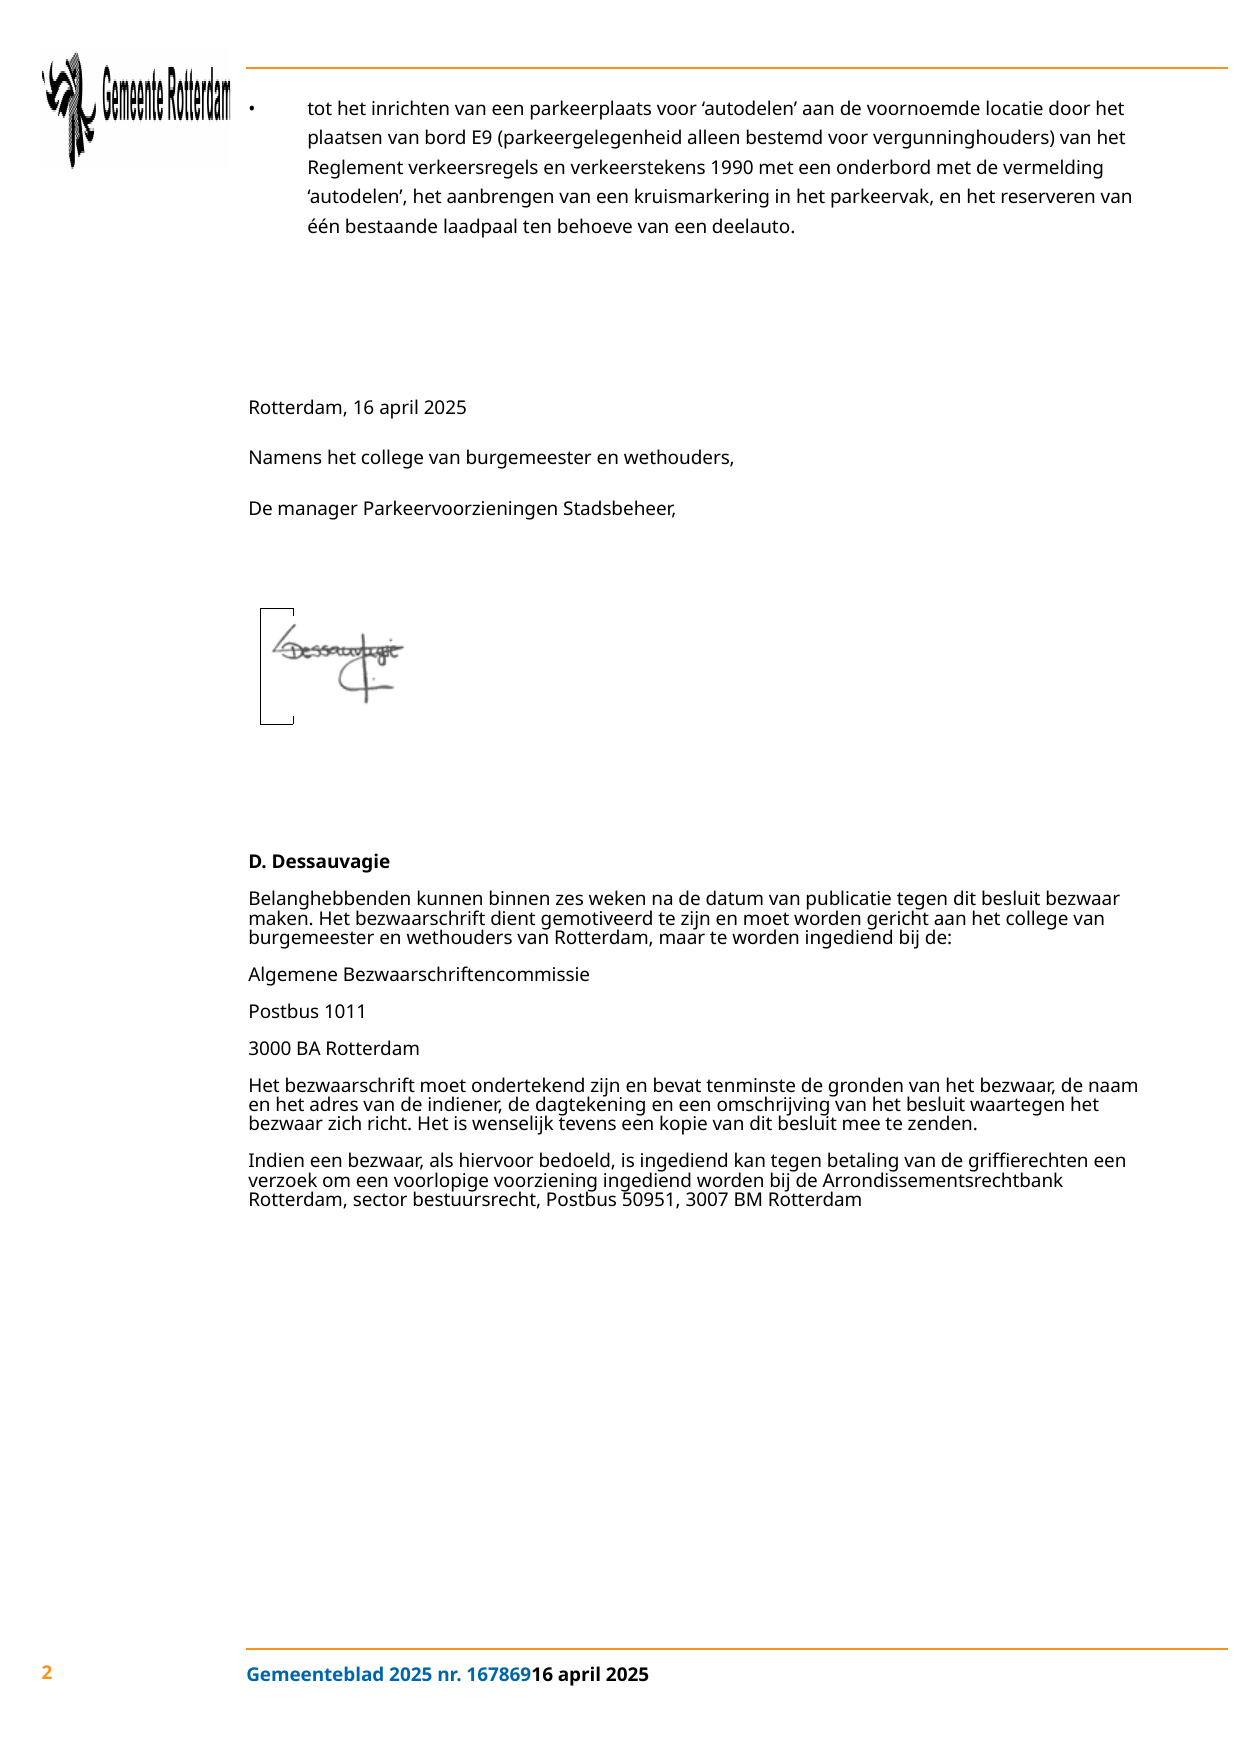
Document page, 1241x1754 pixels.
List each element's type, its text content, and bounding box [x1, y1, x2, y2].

text Belanghebbenden kunnen binnen zes weken na de datum van publicatie tegen dit besluit bezwaar maken. Het bezwaarschrift dient gemotiveerd te zijn en moet worden gericht aan het college van burgemeester en wethouders van Rotterdam, maar te worden ingediend bij de: [248, 890, 1152, 948]
text 3000 BA Rotterdam [248, 1040, 1152, 1059]
text Algemene Bezwaarschriftencommissie [248, 966, 1152, 985]
text De manager Parkeervoorzieningen Stadsbeheer, [248, 495, 1152, 521]
text D. Dessauvagie [248, 853, 1152, 873]
picture [268, 616, 417, 716]
text Namens het college van burgemeester en wethouders, [248, 444, 1152, 470]
picture [41, 47, 231, 172]
text Indien een bezwaar, als hiervoor bedoeld, is ingediend kan tegen betaling van de griffierechten een verzoek om een voorlopige voorziening ingediend worden bij de Arrondissementsrechtbank Rotterdam, sector bestuursrecht, Postbus 50951, 3007 BM Rotterdam [248, 1152, 1152, 1210]
text Rotterdam, 16 april 2025 [248, 394, 1152, 420]
text Het bezwaarschrift moet ondertekend zijn en bevat tenminste de gronden van het bezwaar, de naam en het adres van de indiener, de dagtekening en een omschrijving van het besluit waartegen het bezwaar zich richt. Het is wenselijk tevens een kopie van dit besluit mee te zenden. [248, 1077, 1152, 1135]
list tot het inrichten van een parkeerplaats voor ‘autodelen’ aan de voornoemde locatie door het plaatsen van bord E9 (parkeergelegenheid alleen bestemd voor vergunninghouders) van het Reglement verkeersregels en verkeerstekens 1990 met een onderbord met de vermelding ‘autodelen’, het aanbrengen van een kruismarkering in het parkeervak, en het reserveren van één bestaande laadpaal ten behoeve van een deelauto. [248, 95, 1152, 239]
text Postbus 1011 [248, 1003, 1152, 1022]
